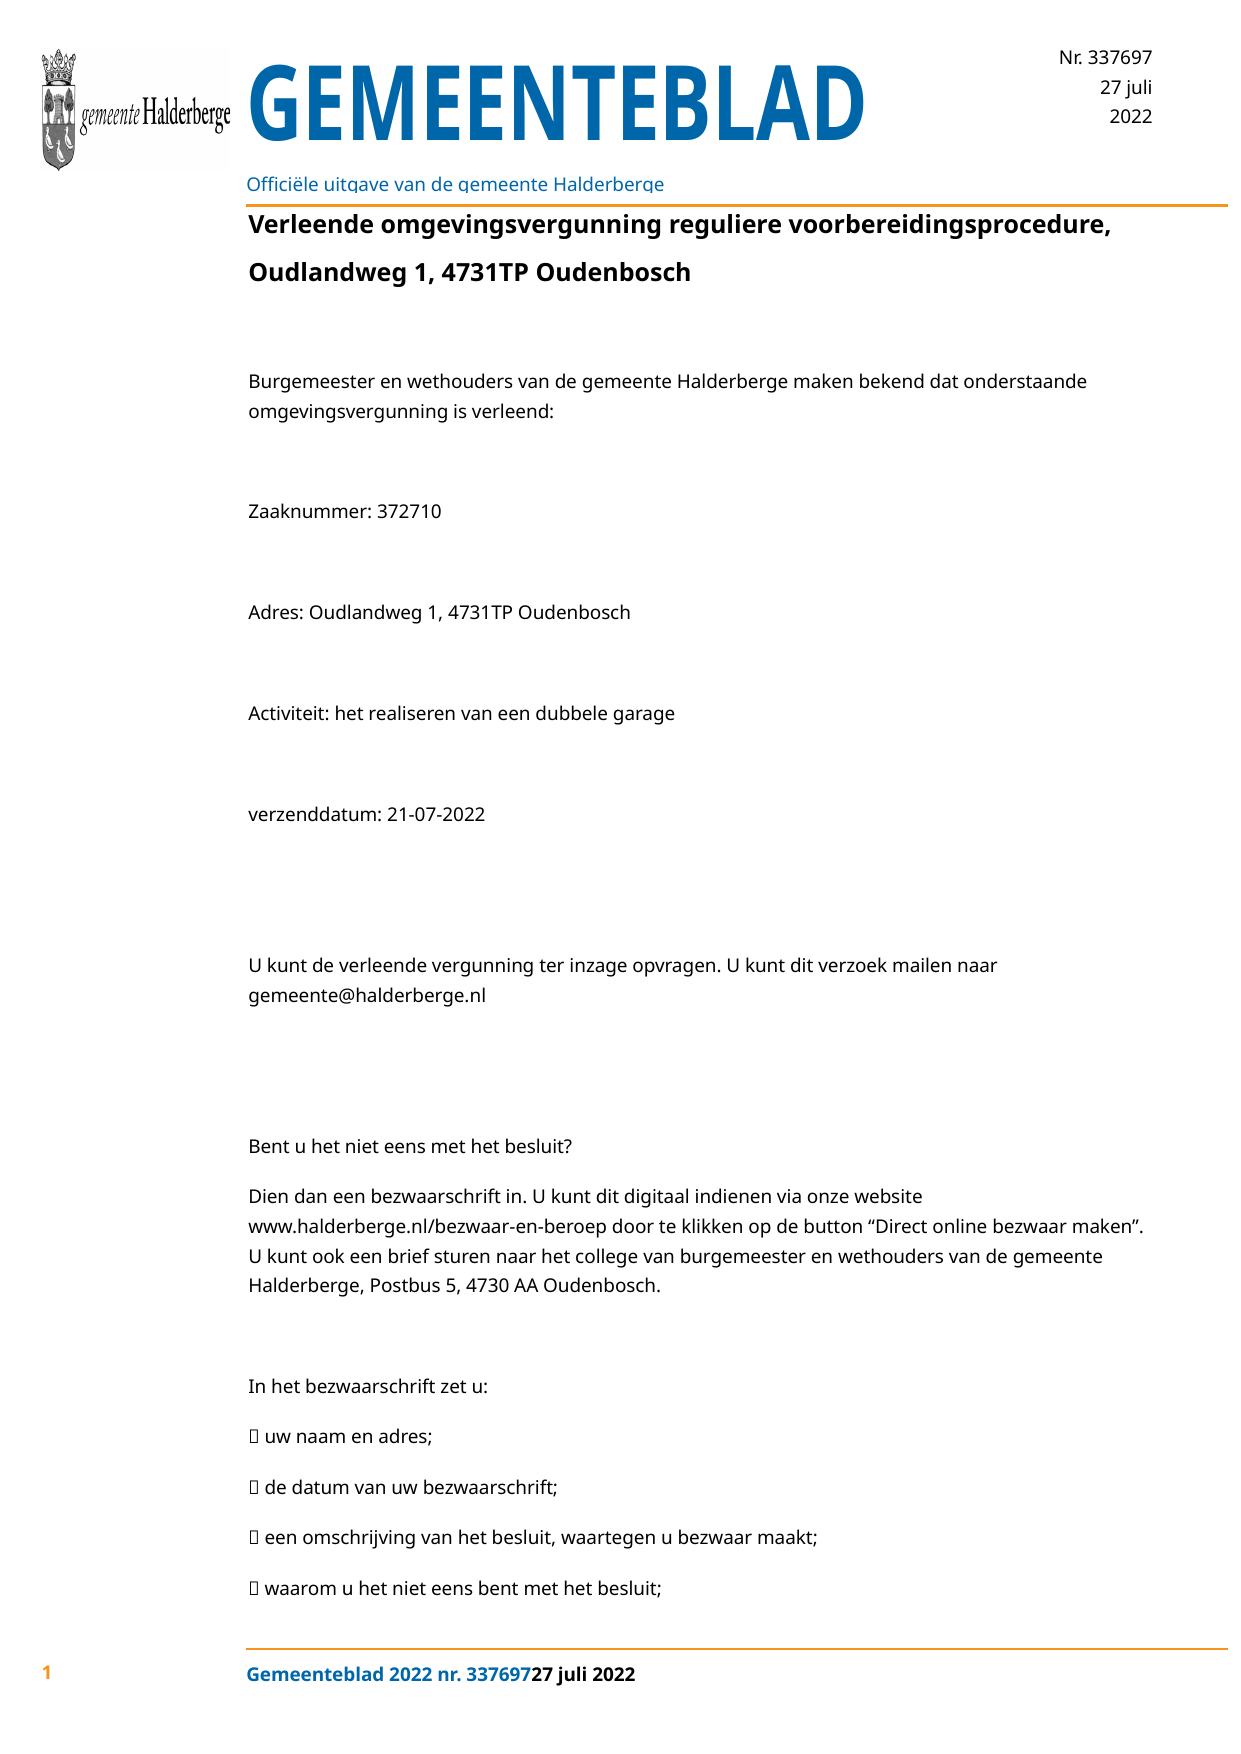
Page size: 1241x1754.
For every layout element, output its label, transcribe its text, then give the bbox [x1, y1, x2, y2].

text Burgemeester en wethouders van de gemeente Halderberge maken bekend dat onderstaande omgevingsvergunning is verleend: [248, 368, 1152, 424]
text  de datum van uw bezwaarschrift; [248, 1474, 1152, 1500]
picture [41, 47, 231, 172]
text verzenddatum: 21-07-2022 [248, 801, 1152, 827]
text U kunt de verleende vergunning ter inzage opvragen. U kunt dit verzoek mailen naar gemeente@halderberge.nl [248, 952, 1152, 1008]
text Activiteit: het realiseren van een dubbele garage [248, 700, 1152, 726]
text Adres: Oudlandweg 1, 4731TP Oudenbosch [248, 599, 1152, 625]
text Dien dan een bezwaarschrift in. U kunt dit digitaal indienen via onze website www.halderberge.nl/bezwaar-en-beroep door te klikken op de button “Direct online bezwaar maken”. U kunt ook een brief sturen naar het college van burgemeester en wethouders van de gemeente Halderberge, Postbus 5, 4730 AA Oudenbosch. [248, 1184, 1152, 1298]
text In het bezwaarschrift zet u: [248, 1373, 1152, 1399]
text Bent u het niet eens met het besluit? [248, 1133, 1152, 1159]
text Zaaknummer: 372710 [248, 499, 1152, 524]
text Verleende omgevingsvergunning reguliere voorbereidingsprocedure, Oudlandweg 1, 4731TP Oudenbosch [248, 207, 1152, 288]
text  uw naam en adres; [248, 1424, 1152, 1449]
text  een omschrijving van het besluit, waartegen u bezwaar maakt; [248, 1524, 1152, 1550]
text  waarom u het niet eens bent met het besluit; [248, 1575, 1152, 1601]
